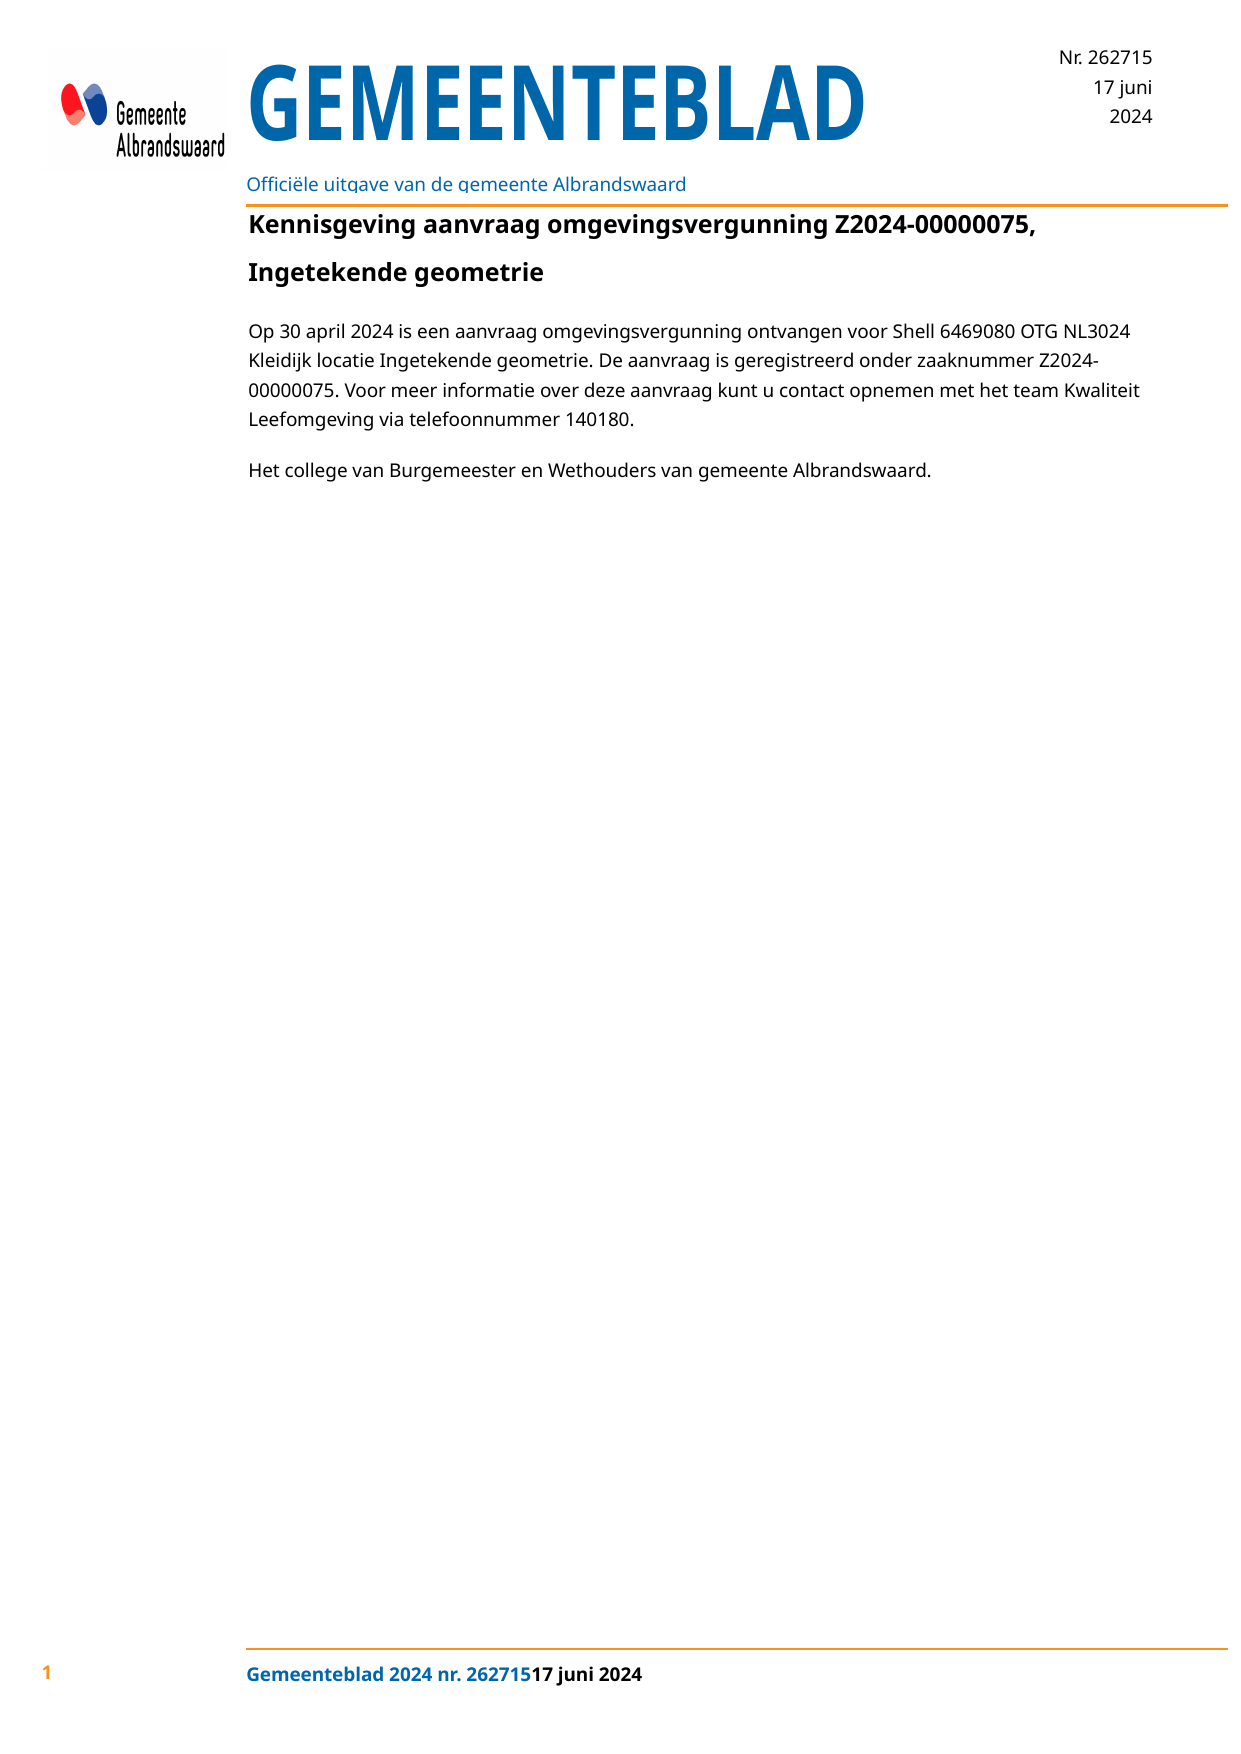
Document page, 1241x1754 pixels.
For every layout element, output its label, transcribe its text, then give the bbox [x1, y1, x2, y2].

picture [41, 47, 231, 172]
text Kennisgeving aanvraag omgevingsvergunning Z2024-00000075, Ingetekende geometrie [248, 207, 1152, 288]
text Het college van Burgemeester en Wethouders van gemeente Albrandswaard. [248, 457, 1152, 483]
text Op 30 april 2024 is een aanvraag omgevingsvergunning ontvangen voor Shell 6469080 OTG NL3024 Kleidijk locatie Ingetekende geometrie. De aanvraag is geregistreerd onder zaaknummer Z2024-00000075. Voor meer informatie over deze aanvraag kunt u contact opnemen met het team Kwaliteit Leefomgeving via telefoonnummer 140180. [248, 318, 1152, 432]
